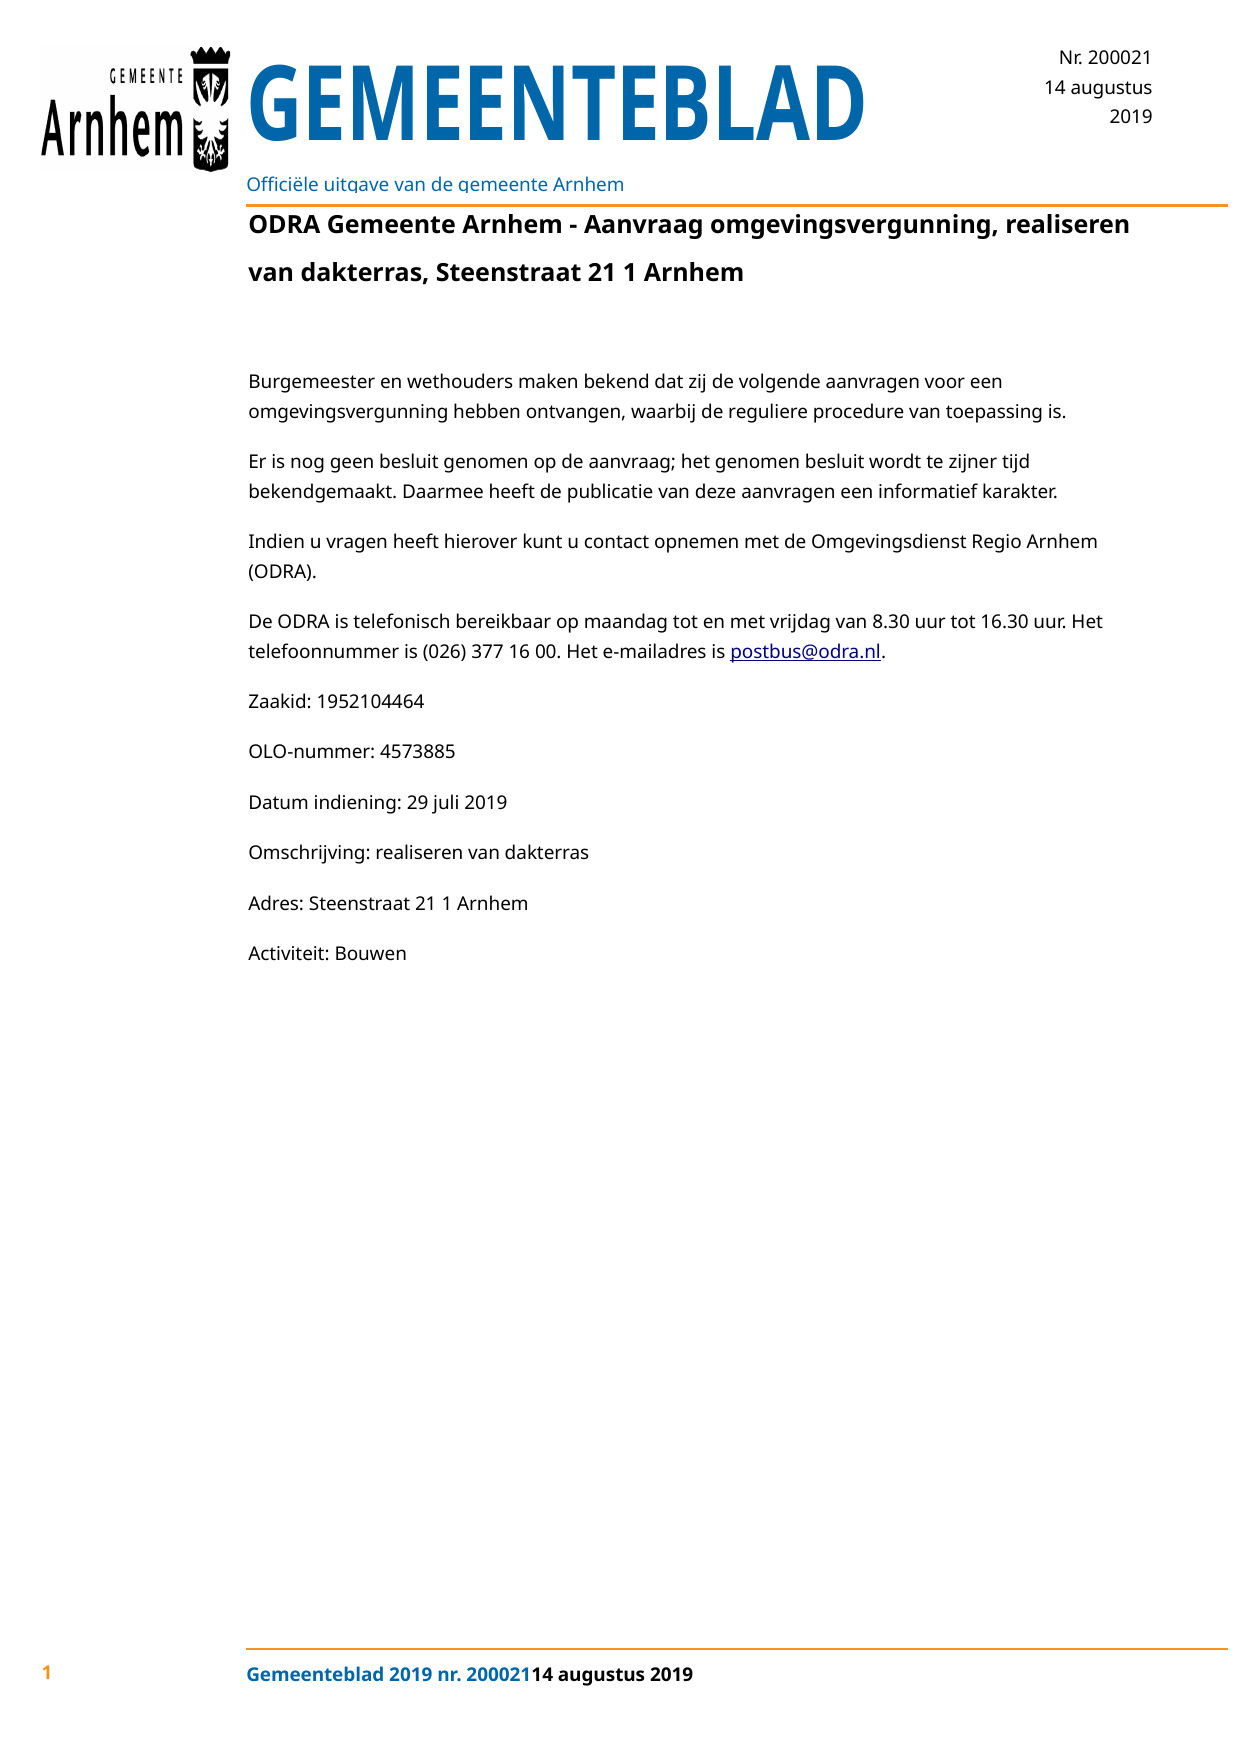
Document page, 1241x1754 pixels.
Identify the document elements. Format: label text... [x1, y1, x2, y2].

text Datum indiening: 29 juli 2019 [248, 789, 1152, 815]
text Er is nog geen besluit genomen op de aanvraag; het genomen besluit wordt te zijner tijd bekendgemaakt. Daarmee heeft de publicatie van deze aanvragen een informatief karakter. [248, 448, 1152, 504]
text Adres: Steenstraat 21 1 Arnhem [248, 890, 1152, 916]
text Burgemeester en wethouders maken bekend dat zij de volgende aanvragen voor een omgevingsvergunning hebben ontvangen, waarbij de reguliere procedure van toepassing is. [248, 368, 1152, 424]
picture [41, 47, 231, 172]
text Activiteit: Bouwen [248, 940, 1152, 966]
text Omschrijving: realiseren van dakterras [248, 839, 1152, 865]
text Indien u vragen heeft hierover kunt u contact opnemen met de Omgevingsdienst Regio Arnhem (ODRA). [248, 528, 1152, 584]
text OLO-nummer: 4573885 [248, 739, 1152, 764]
text ODRA Gemeente Arnhem - Aanvraag omgevingsvergunning, realiseren van dakterras, Steenstraat 21 1 Arnhem [248, 207, 1152, 288]
text De ODRA is telefonisch bereikbaar op maandag tot en met vrijdag van 8.30 uur tot 16.30 uur. Het telefoonnummer is (026) 377 16 00. Het e-mailadres is postbus@odra.nl. [248, 608, 1152, 664]
text Zaakid: 1952104464 [248, 688, 1152, 714]
